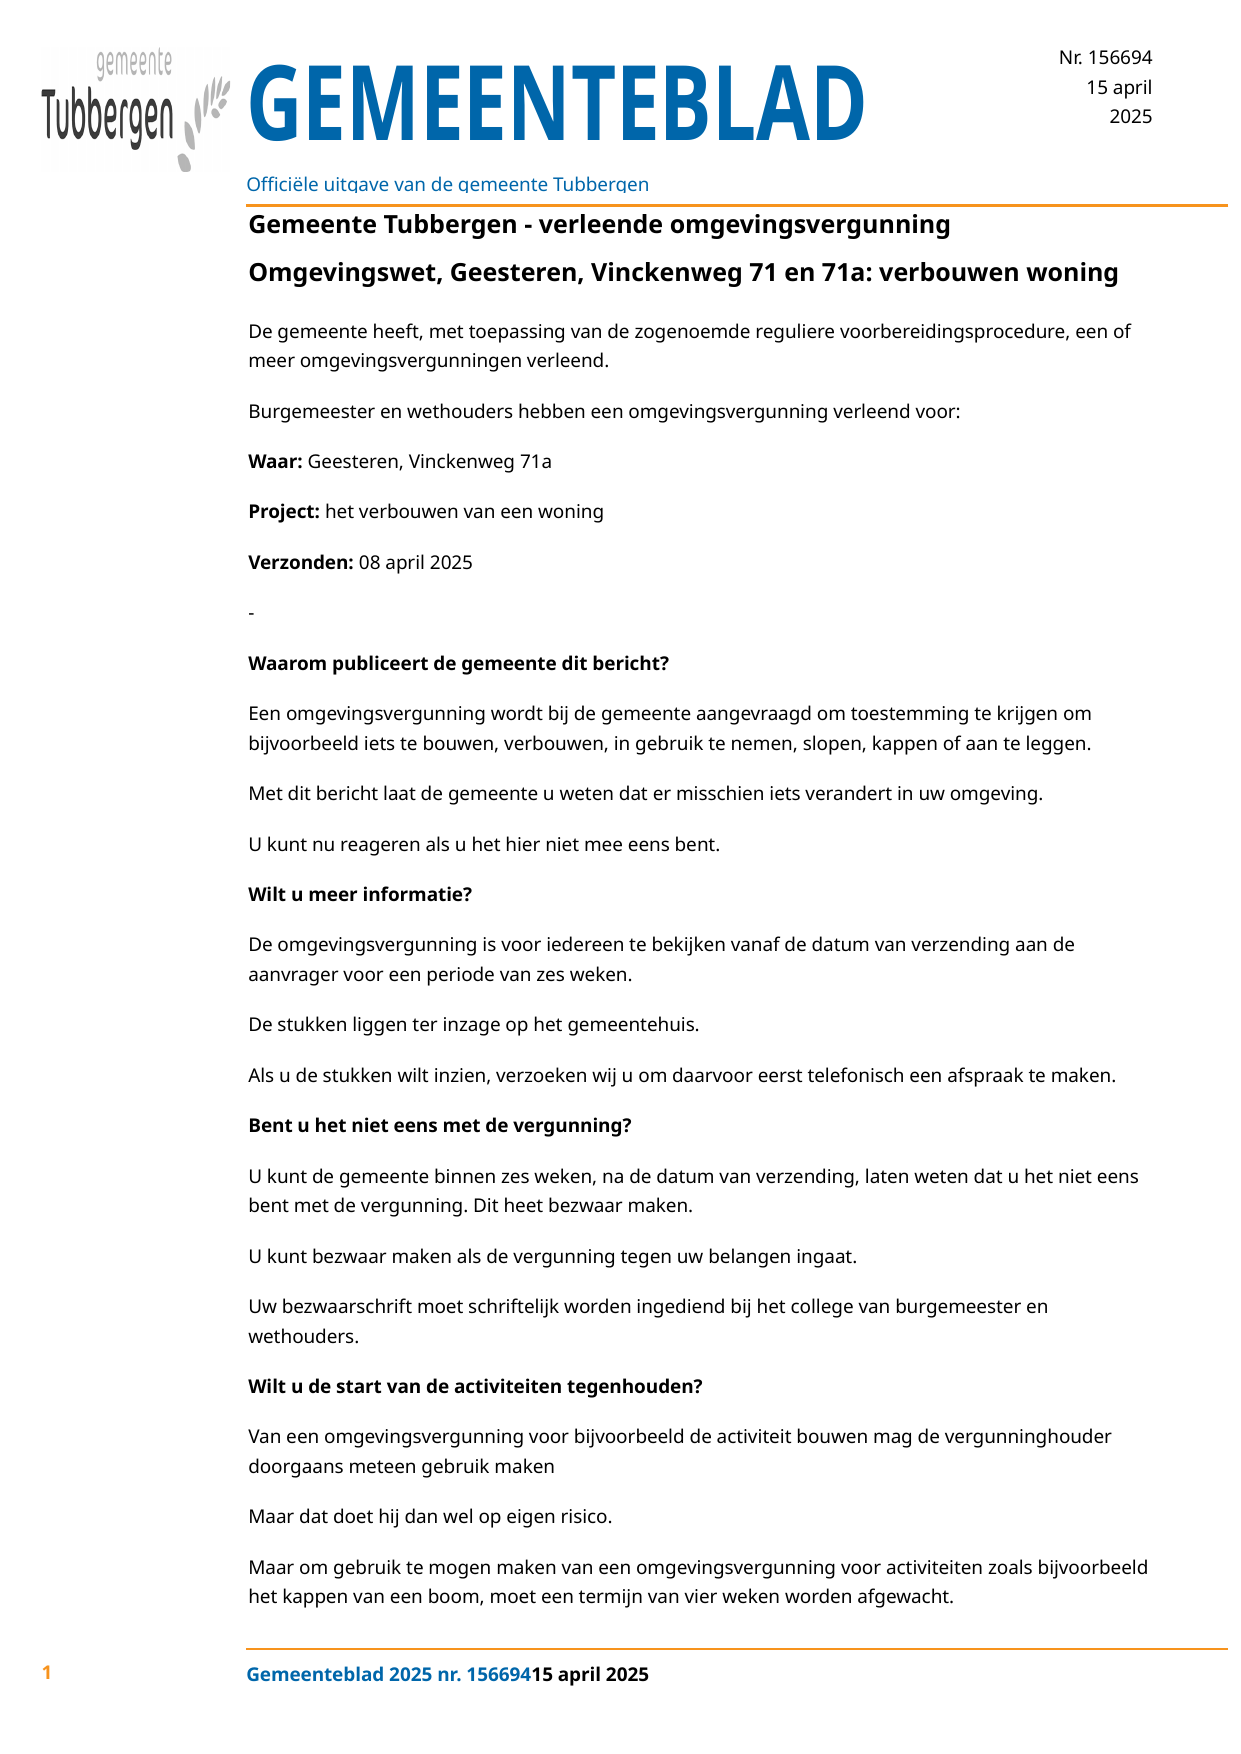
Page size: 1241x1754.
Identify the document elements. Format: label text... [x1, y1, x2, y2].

text Verzonden: 08 april 2025 [248, 549, 1152, 575]
picture [41, 47, 231, 172]
text Maar dat doet hij dan wel op eigen risico. [248, 1504, 1152, 1529]
text U kunt nu reageren als u het hier niet mee eens bent. [248, 831, 1152, 857]
text U kunt de gemeente binnen zes weken, na de datum van verzending, laten weten dat u het niet eens bent met de vergunning. Dit heet bezwaar maken. [248, 1163, 1152, 1218]
text Burgemeester en wethouders hebben een omgevingsvergunning verleend voor: [248, 398, 1152, 424]
text Waar: Geesteren, Vinckenweg 71a [248, 448, 1152, 474]
text Project: het verbouwen van een woning [248, 499, 1152, 524]
text De gemeente heeft, met toepassing van de zogenoemde reguliere voorbereidingsprocedure, een of meer omgevingsvergunningen verleend. [248, 318, 1152, 373]
text U kunt bezwaar maken als de vergunning tegen uw belangen ingaat. [248, 1243, 1152, 1269]
text Maar om gebruik te mogen maken van een omgevingsvergunning voor activiteiten zoals bijvoorbeeld het kappen van een boom, moet een termijn van vier weken worden afgewacht. [248, 1554, 1152, 1609]
text Waarom publiceert de gemeente dit bericht? [248, 650, 1152, 676]
text - [248, 599, 1152, 625]
text Met dit bericht laat de gemeente u weten dat er misschien iets verandert in uw omgeving. [248, 780, 1152, 806]
text Wilt u de start van de activiteiten tegenhouden? [248, 1373, 1152, 1399]
text Uw bezwaarschrift moet schriftelijk worden ingediend bij het college van burgemeester en wethouders. [248, 1293, 1152, 1349]
text Gemeente Tubbergen - verleende omgevingsvergunning Omgevingswet, Geesteren, Vinckenweg 71 en 71a: verbouwen woning [248, 207, 1152, 288]
text Van een omgevingsvergunning voor bijvoorbeeld de activiteit bouwen mag de vergunninghouder doorgaans meteen gebruik maken [248, 1424, 1152, 1479]
text Wilt u meer informatie? [248, 881, 1152, 907]
text De omgevingsvergunning is voor iedereen te bekijken vanaf de datum van verzending aan de aanvrager voor een periode van zes weken. [248, 932, 1152, 987]
text Een omgevingsvergunning wordt bij de gemeente aangevraagd om toestemming te krijgen om bijvoorbeeld iets te bouwen, verbouwen, in gebruik te nemen, slopen, kappen of aan te leggen. [248, 700, 1152, 756]
text De stukken liggen ter inzage op het gemeentehuis. [248, 1012, 1152, 1037]
text Bent u het niet eens met de vergunning? [248, 1112, 1152, 1138]
text Als u de stukken wilt inzien, verzoeken wij u om daarvoor eerst telefonisch een afspraak te maken. [248, 1062, 1152, 1088]
